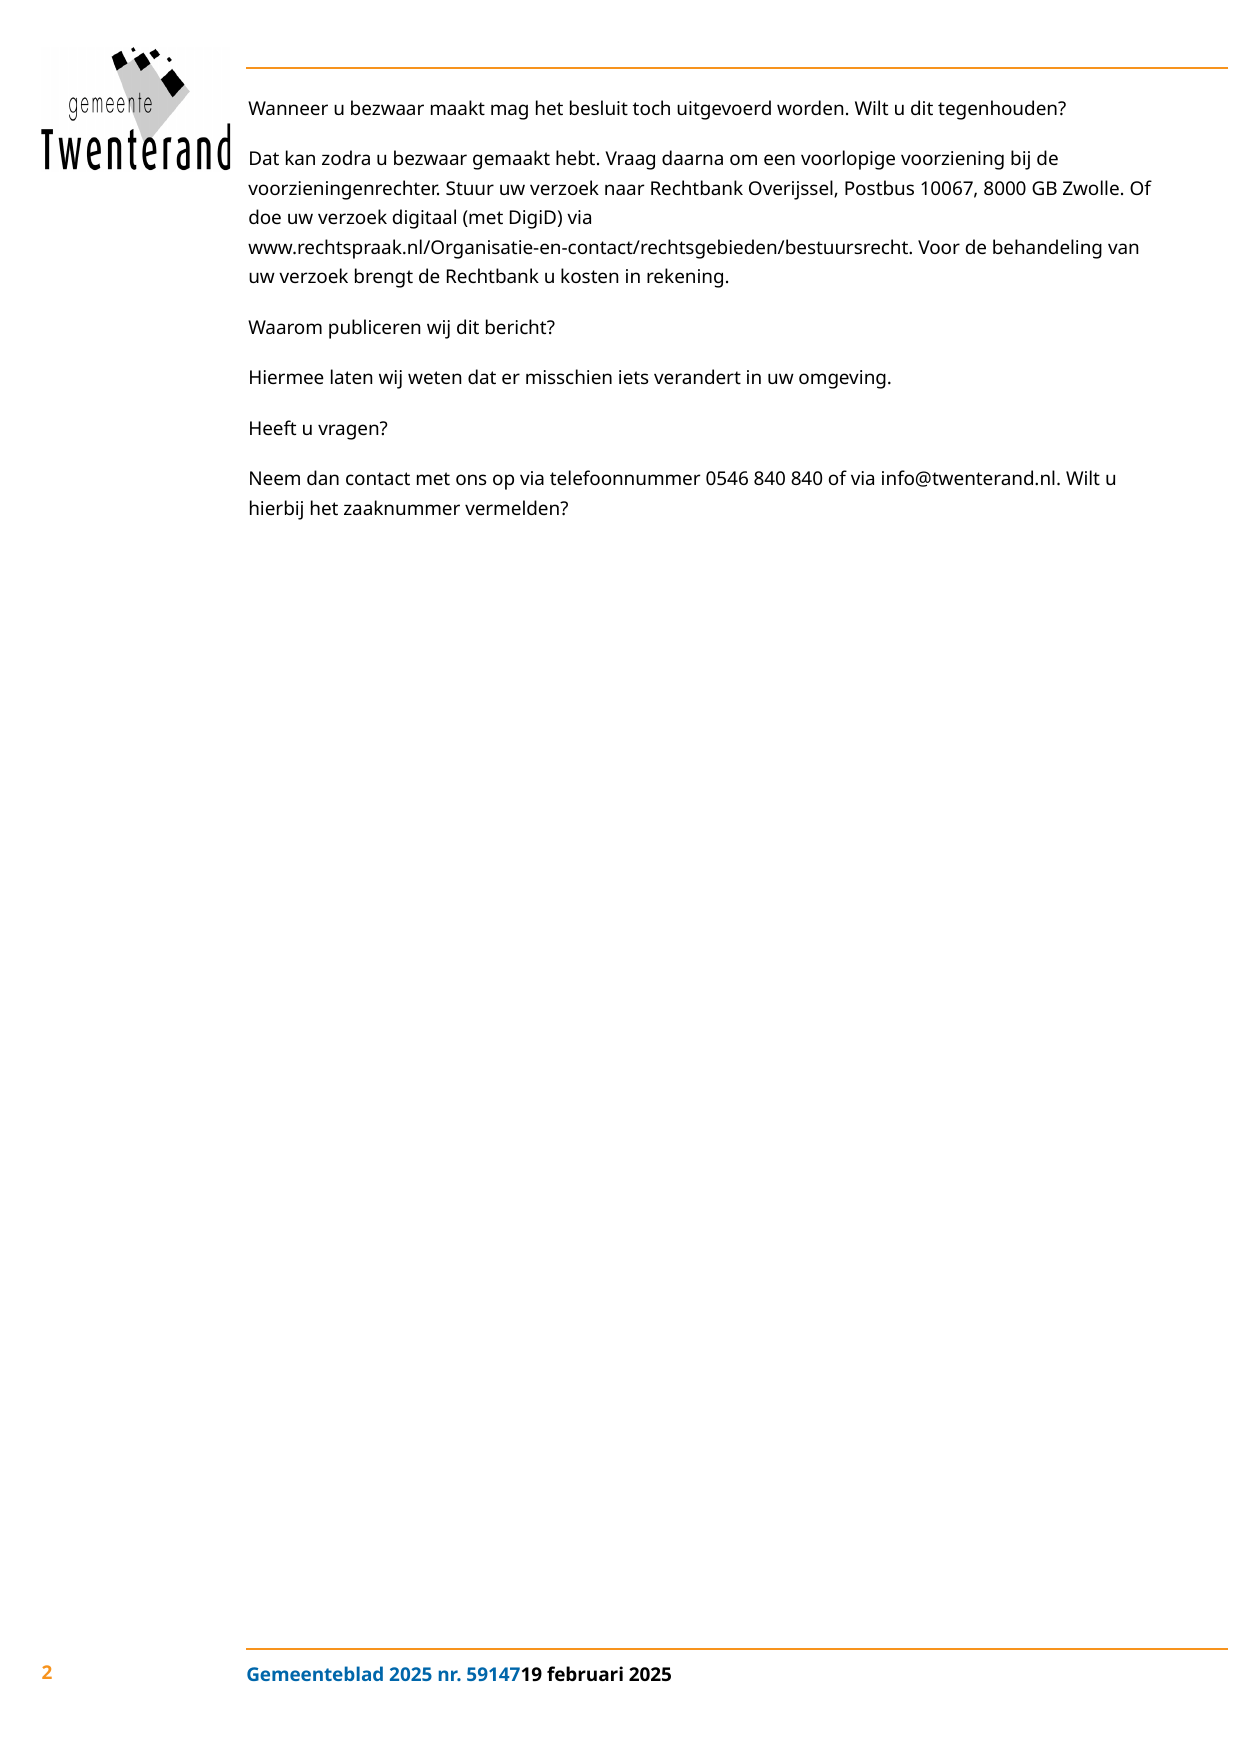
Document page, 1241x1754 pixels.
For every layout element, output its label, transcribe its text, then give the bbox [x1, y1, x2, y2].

text Waarom publiceren wij dit bericht? [248, 314, 1152, 340]
picture [41, 47, 231, 172]
text Neem dan contact met ons op via telefoonnummer 0546 840 840 of via info@twenterand.nl. Wilt u hierbij het zaaknummer vermelden? [248, 465, 1152, 521]
text Hiermee laten wij weten dat er misschien iets verandert in uw omgeving. [248, 364, 1152, 390]
text Wanneer u bezwaar maakt mag het besluit toch uitgevoerd worden. Wilt u dit tegenhouden? [248, 95, 1152, 121]
text Heeft u vragen? [248, 415, 1152, 441]
text Dat kan zodra u bezwaar gemaakt hebt. Vraag daarna om een voorlopige voorziening bij de voorzieningenrechter. Stuur uw verzoek naar Rechtbank Overijssel, Postbus 10067, 8000 GB Zwolle. Of doe uw verzoek digitaal (met DigiD) via www.rechtspraak.nl/Organisatie-en-contact/rechtsgebieden/bestuursrecht. Voor de behandeling van uw verzoek brengt de Rechtbank u kosten in rekening. [248, 145, 1152, 289]
